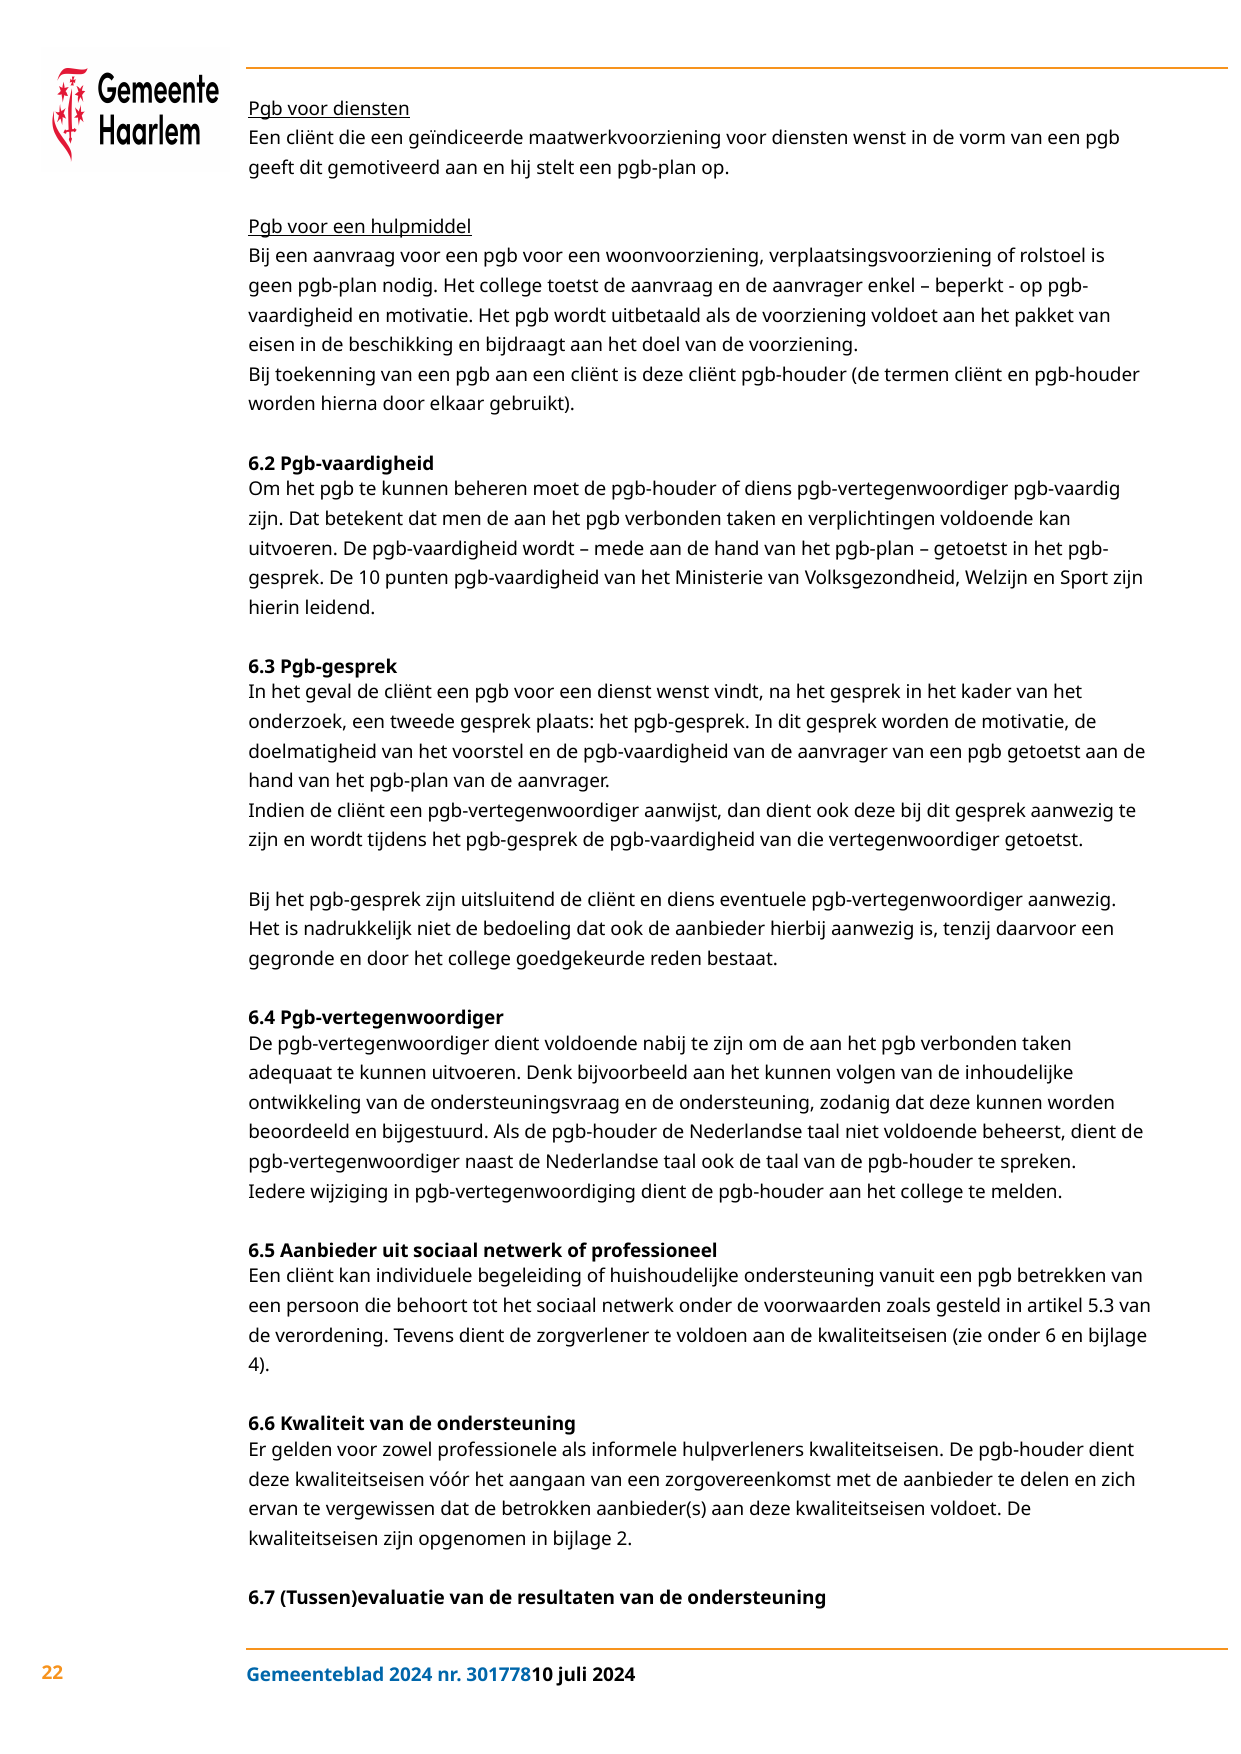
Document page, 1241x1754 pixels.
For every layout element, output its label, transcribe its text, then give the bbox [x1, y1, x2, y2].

text De pgb-vertegenwoordiger dient voldoende nabij te zijn om de aan het pgb verbonden taken adequaat te kunnen uitvoeren. Denk bijvoorbeeld aan het kunnen volgen van de inhoudelijke ontwikkeling van de ondersteuningsvraag en de ondersteuning, zodanig dat deze kunnen worden beoordeeld en bijgestuurd. Als de pgb-houder de Nederlandse taal niet voldoende beheerst, dient de pgb-vertegenwoordiger naast de Nederlandse taal ook de taal van de pgb-houder te spreken. [248, 1030, 1152, 1174]
text In het geval de cliënt een pgb voor een dienst wenst vindt, na het gesprek in het kader van het onderzoek, een tweede gesprek plaats: het pgb-gesprek. In dit gesprek worden de motivatie, de doelmatigheid van het voorstel en de pgb-vaardigheid van de aanvrager van een pgb getoetst aan de hand van het pgb-plan van de aanvrager. [248, 679, 1152, 793]
text Bij een aanvraag voor een pgb voor een woonvoorziening, verplaatsingsvoorziening of rolstoel is geen pgb-plan nodig. Het college toetst de aanvraag en de aanvrager enkel – beperkt - op pgb-vaardigheid en motivatie. Het pgb wordt uitbetaald als de voorziening voldoet aan het pakket van eisen in de beschikking en bijdraagt aan het doel van de voorziening. [248, 243, 1152, 357]
text 6.3 Pgb-gesprek [248, 653, 1152, 679]
text 6.4 Pgb-vertegenwoordiger [248, 1004, 1152, 1030]
text Indien de cliënt een pgb-vertegenwoordiger aanwijst, dan dient ook deze bij dit gesprek aanwezig te zijn en wordt tijdens het pgb-gesprek de pgb-vaardigheid van die vertegenwoordiger getoetst. [248, 797, 1152, 852]
text Pgb voor een hulpmiddel [248, 213, 1152, 239]
text 6.7 (Tussen)evaluatie van de resultaten van de ondersteuning [248, 1584, 1152, 1610]
text 6.2 Pgb-vaardigheid [248, 450, 1152, 476]
picture [41, 47, 231, 172]
text Bij toekenning van een pgb aan een cliënt is deze cliënt pgb-houder (de termen cliënt en pgb-houder worden hierna door elkaar gebruikt). [248, 361, 1152, 416]
text Er gelden voor zowel professionele als informele hulpverleners kwaliteitseisen. De pgb-houder dient deze kwaliteitseisen vóór het aangaan van een zorgovereenkomst met de aanbieder te delen en zich ervan te vergewissen dat de betrokken aanbieder(s) aan deze kwaliteitseisen voldoet. De kwaliteitseisen zijn opgenomen in bijlage 2. [248, 1436, 1152, 1551]
text Om het pgb te kunnen beheren moet de pgb-houder of diens pgb-vertegenwoordiger pgb-vaardig zijn. Dat betekent dat men de aan het pgb verbonden taken en verplichtingen voldoende kan uitvoeren. De pgb-vaardigheid wordt – mede aan de hand van het pgb-plan – getoetst in het pgb-gesprek. De 10 punten pgb-vaardigheid van het Ministerie van Volksgezondheid, Welzijn en Sport zijn hierin leidend. [248, 476, 1152, 619]
text 6.5 Aanbieder uit sociaal netwerk of professioneel [248, 1237, 1152, 1263]
text Iedere wijziging in pgb-vertegenwoordiging dient de pgb-houder aan het college te melden. [248, 1178, 1152, 1203]
text 6.6 Kwaliteit van de ondersteuning [248, 1411, 1152, 1436]
text Bij het pgb-gesprek zijn uitsluitend de cliënt en diens eventuele pgb-vertegenwoordiger aanwezig. Het is nadrukkelijk niet de bedoeling dat ook de aanbieder hierbij aanwezig is, tenzij daarvoor een gegronde en door het college goedgekeurde reden bestaat. [248, 886, 1152, 971]
text Een cliënt kan individuele begeleiding of huishoudelijke ondersteuning vanuit een pgb betrekken van een persoon die behoort tot het sociaal netwerk onder de voorwaarden zoals gesteld in artikel 5.3 van de verordening. Tevens dient de zorgverlener te voldoen aan de kwaliteitseisen (zie onder 6 en bijlage 4). [248, 1263, 1152, 1377]
text Een cliënt die een geïndiceerde maatwerkvoorziening voor diensten wenst in de vorm van een pgb geeft dit gemotiveerd aan en hij stelt een pgb-plan op. [248, 124, 1152, 180]
text Pgb voor diensten [248, 95, 1152, 121]
